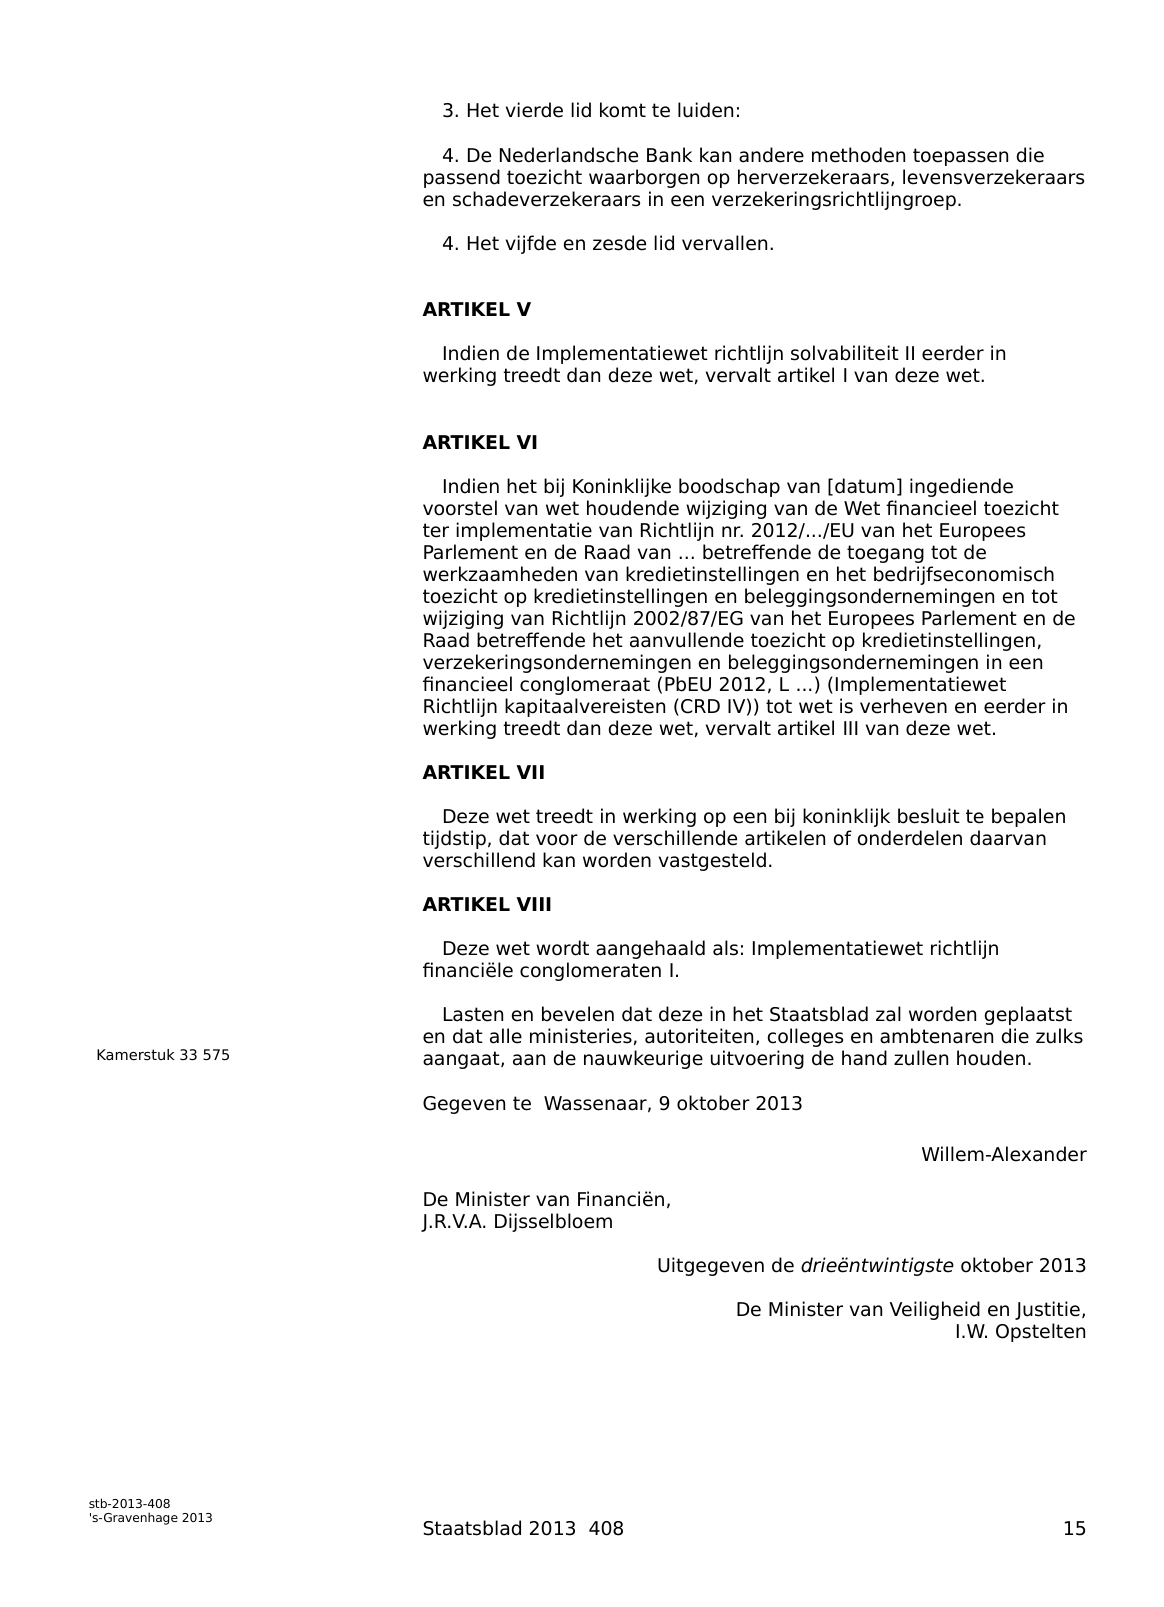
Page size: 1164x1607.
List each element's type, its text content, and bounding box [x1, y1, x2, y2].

text 4. De Nederlandsche Bank kan andere methoden toepassen die passend toezicht waarborgen op herverzekeraars, levensverzekeraars en schadeverzekeraars in een verzekeringsrichtlijngroep. [422, 144, 1087, 211]
subtitle ARTIKEL VII [422, 762, 1087, 784]
text 4. Het vijfde en zesde lid vervallen. [422, 233, 1087, 255]
subtitle ARTIKEL V [422, 299, 1087, 321]
text Willem-Alexander [422, 1144, 1087, 1166]
subtitle ARTIKEL VIII [422, 894, 1087, 916]
text 's-Gravenhage 2013 [88, 1511, 323, 1525]
text De Minister van Veiligheid en Justitie, I.W. Opstelten [422, 1299, 1087, 1343]
text Kamerstuk 33 575 [77, 1047, 396, 1064]
subtitle ARTIKEL VI [422, 432, 1087, 453]
text Gegeven te Wassenaar, 9 oktober 2013 [422, 1092, 1087, 1114]
text 3. Het vierde lid komt te luiden: [422, 100, 1087, 122]
text stb-2013-408 [88, 1497, 323, 1511]
text Indien het bij Koninklijke boodschap van [datum] ingediende voorstel van wet houdende wijziging van de Wet financieel toezicht ter implementatie van Richtlijn nr. 2012/.../EU van het Europees Parlement en de Raad van ... betreffende de toegang tot de werkzaamheden van kredietinstellingen en het bedrijfseconomisch toezicht op kredietinstellingen en beleggingsondernemingen en tot wijziging van Richtlijn 2002/87/EG van het Europees Parlement en de Raad betreffende het aanvullende toezicht op kredietinstellingen, verzekeringsondernemingen en beleggingsondernemingen in een financieel conglomeraat (PbEU 2012, L ...) (Implementatiewet Richtlijn kapitaalvereisten (CRD IV)) tot wet is verheven en eerder in werking treedt dan deze wet, vervalt artikel III van deze wet. [422, 476, 1087, 739]
text Deze wet treedt in werking op een bij koninklijk besluit te bepalen tijdstip, dat voor de verschillende artikelen of onderdelen daarvan verschillend kan worden vastgesteld. [422, 806, 1087, 872]
text Deze wet wordt aangehaald als: Implementatiewet richtlijn financiële conglomeraten I. [422, 938, 1087, 982]
text Uitgegeven de drieëntwintigste oktober 2013 [422, 1255, 1087, 1277]
text De Minister van Financiën, J.R.V.A. Dijsselbloem [422, 1188, 1087, 1232]
text Indien de Implementatiewet richtlijn solvabiliteit II eerder in werking treedt dan deze wet, vervalt artikel I van deze wet. [422, 343, 1087, 387]
text Lasten en bevelen dat deze in het Staatsblad zal worden geplaatst en dat alle ministeries, autoriteiten, colleges en ambtenaren die zulks aangaat, aan de nauwkeurige uitvoering de hand zullen houden. [422, 1004, 1087, 1070]
